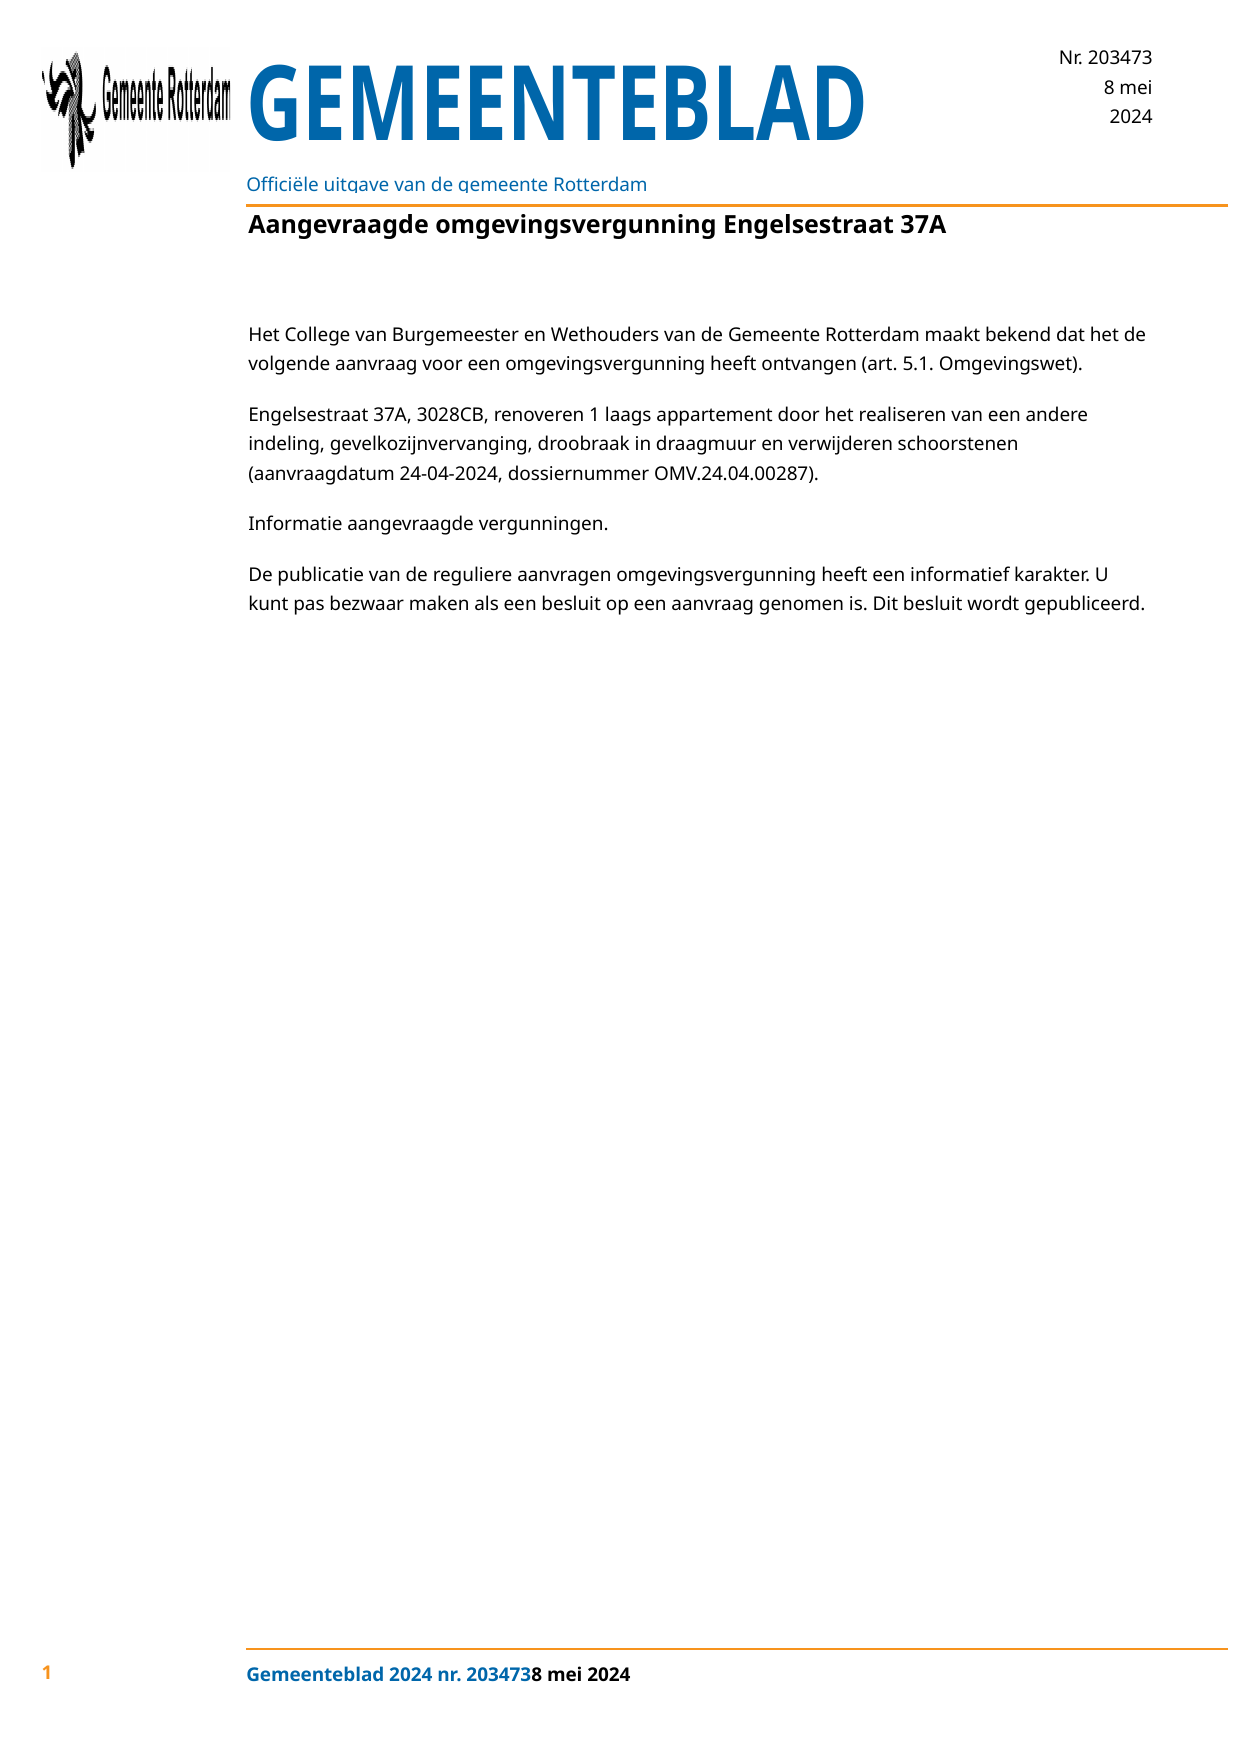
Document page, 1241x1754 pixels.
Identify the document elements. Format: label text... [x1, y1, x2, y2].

text Engelsestraat 37A, 3028CB, renoveren 1 laags appartement door het realiseren van een andere indeling, gevelkozijnvervanging, droobraak in draagmuur en verwijderen schoorstenen (aanvraagdatum 24-04-2024, dossiernummer OMV.24.04.00287). [248, 401, 1152, 486]
text De publicatie van de reguliere aanvragen omgevingsvergunning heeft een informatief karakter. U kunt pas bezwaar maken als een besluit op een aanvraag genomen is. Dit besluit wordt gepubliceerd. [248, 561, 1152, 616]
text Informatie aangevraagde vergunningen. [248, 510, 1152, 536]
text Het College van Burgemeester en Wethouders van de Gemeente Rotterdam maakt bekend dat het de volgende aanvraag voor een omgevingsvergunning heeft ontvangen (art. 5.1. Omgevingswet). [248, 321, 1152, 376]
picture [41, 47, 231, 172]
text Aangevraagde omgevingsvergunning Engelsestraat 37A [248, 207, 1152, 241]
